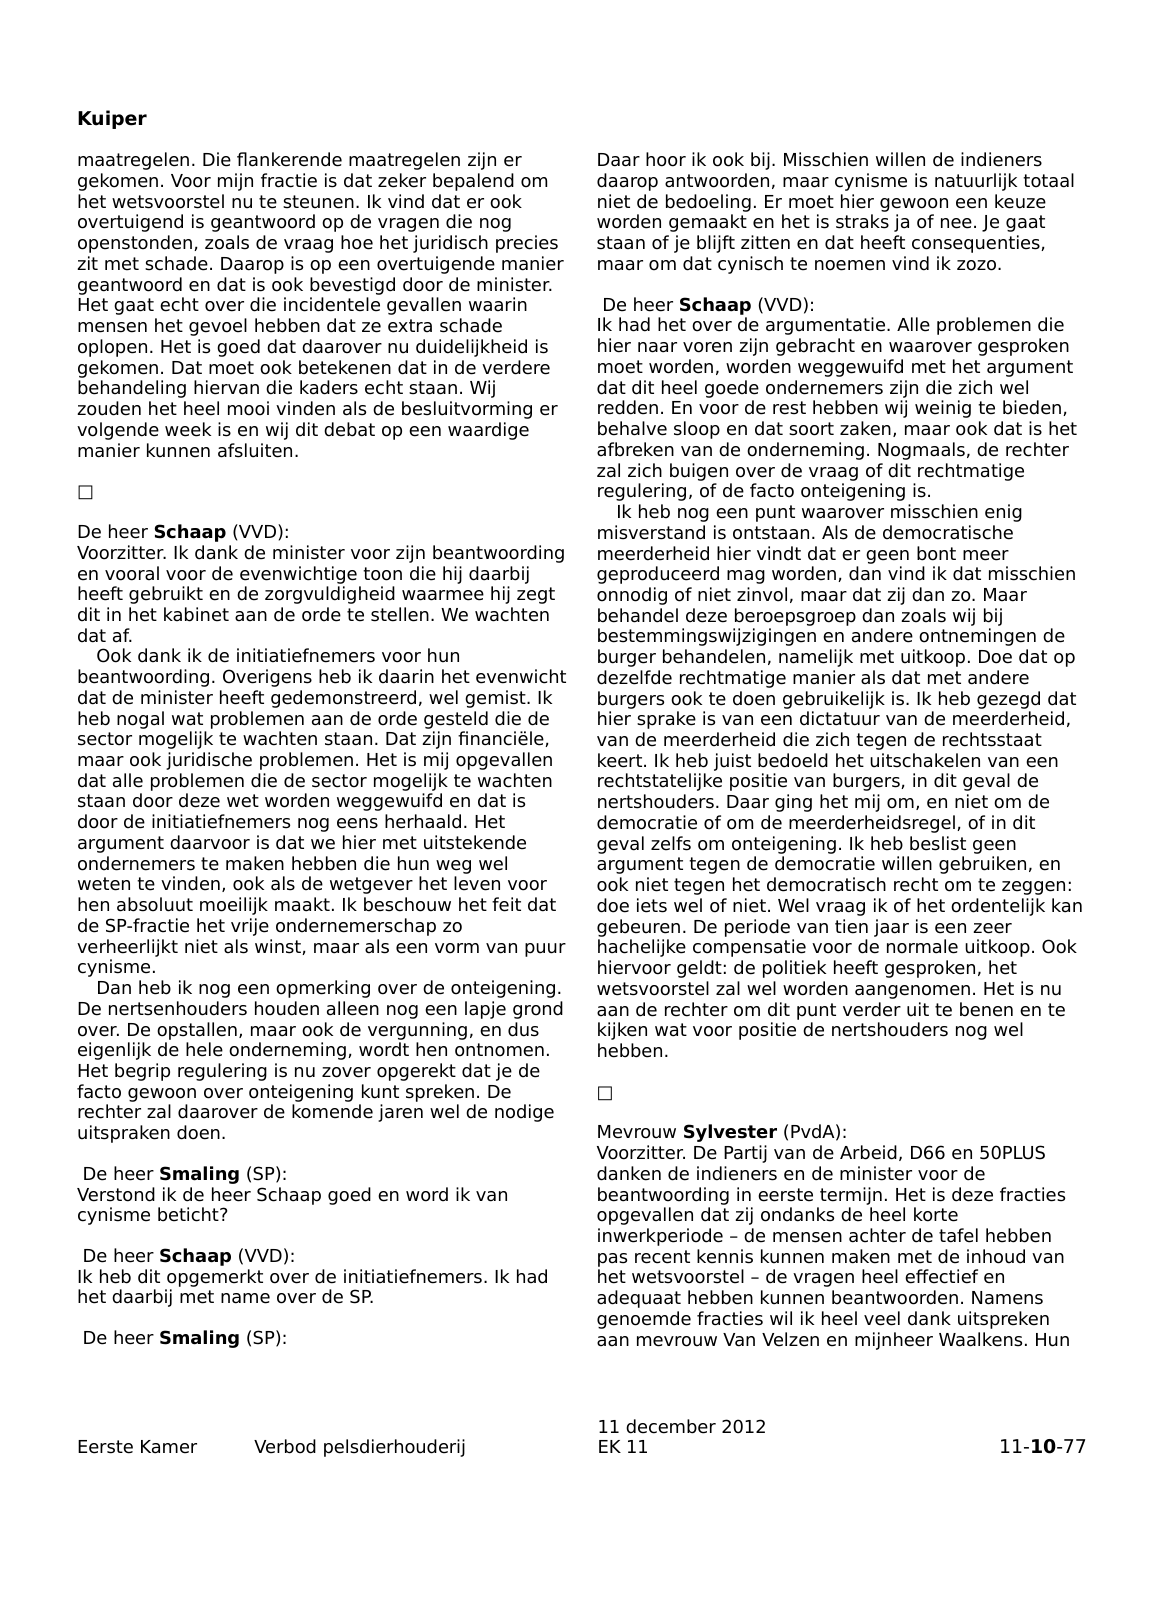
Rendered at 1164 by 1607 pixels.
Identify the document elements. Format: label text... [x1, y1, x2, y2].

text □ [596, 1082, 1087, 1102]
text De heer Smaling (SP): [77, 1164, 567, 1184]
text De heer Schaap (VVD): [596, 294, 1087, 315]
text De heer Schaap (VVD): [77, 1246, 567, 1267]
text Ik had het over de argumentatie. Alle problemen die hier naar voren zijn gebracht en waarover gesproken moet worden, worden weggewuifd met het argument dat dit heel goede ondernemers zijn die zich wel redden. En voor de rest hebben wij weinig te bieden, behalve sloop en dat soort zaken, maar ook dat is het afbreken van de onderneming. Nogmaals, de rechter zal zich buigen over de vraag of dit rechtmatige regulering, of de facto onteigening is. [596, 315, 1087, 502]
text Mevrouw Sylvester (PvdA): [596, 1122, 1087, 1143]
text □ [77, 481, 567, 502]
text Verstond ik de heer Schaap goed en word ik van cynisme beticht? [77, 1184, 567, 1226]
text De heer Smaling (SP): [77, 1328, 567, 1349]
text De heer Schaap (VVD): [77, 522, 567, 543]
text Ik heb nog een punt waarover misschien enig misverstand is ontstaan. Als de democratische meerderheid hier vindt dat er geen bont meer geproduceerd mag worden, dan vind ik dat misschien onnodig of niet zinvol, maar dat zij dan zo. Maar behandel deze beroepsgroep dan zoals wij bij bestemmingswijzigingen en andere ontnemingen de burger behandelen, namelijk met uitkoop. Doe dat op dezelfde rechtmatige manier als dat met andere burgers ook te doen gebruikelijk is. Ik heb gezegd dat hier sprake is van een dictatuur van de meerderheid, van de meerderheid die zich tegen de rechtsstaat keert. Ik heb juist bedoeld het uitschakelen van een rechtstatelijke positie van burgers, in dit geval de nertshouders. Daar ging het mij om, en niet om de democratie of om de meerderheidsregel, of in dit geval zelfs om onteigening. Ik heb beslist geen argument tegen de democratie willen gebruiken, en ook niet tegen het democratisch recht om te zeggen: doe iets wel of niet. Wel vraag ik of het ordentelijk kan gebeuren. De periode van tien jaar is een zeer hachelijke compensatie voor de normale uitkoop. Ook hiervoor geldt: de politiek heeft gesproken, het wetsvoorstel zal wel worden aangenomen. Het is nu aan de rechter om dit punt verder uit te benen en te kijken wat voor positie de nertshouders nog wel hebben. [596, 502, 1087, 1062]
text Ook dank ik de initiatiefnemers voor hun beantwoording. Overigens heb ik daarin het evenwicht dat de minister heeft gedemonstreerd, wel gemist. Ik heb nogal wat problemen aan de orde gesteld die de sector mogelijk te wachten staan. Dat zijn financiële, maar ook juridische problemen. Het is mij opgevallen dat alle problemen die de sector mogelijk te wachten staan door deze wet worden weggewuifd en dat is door de initiatiefnemers nog eens herhaald. Het argument daarvoor is dat we hier met uitstekende ondernemers te maken hebben die hun weg wel weten te vinden, ook als de wetgever het leven voor hen absoluut moeilijk maakt. Ik beschouw het feit dat de SP-fractie het vrije ondernemerschap zo verheerlijkt niet als winst, maar als een vorm van puur cynisme. [77, 646, 567, 978]
text Voorzitter. De Partij van de Arbeid, D66 en 50PLUS danken de indieners en de minister voor de beantwoording in eerste termijn. Het is deze fracties opgevallen dat zij ondanks de heel korte inwerkperiode – de mensen achter de tafel hebben pas recent kennis kunnen maken met de inhoud van het wetsvoorstel – de vragen heel effectief en adequaat hebben kunnen beantwoorden. Namens genoemde fracties wil ik heel veel dank uitspreken aan mevrouw Van Velzen en mijnheer Waalkens. Hun [596, 1143, 1087, 1350]
text Voorzitter. Ik dank de minister voor zijn beantwoording en vooral voor de evenwichtige toon die hij daarbij heeft gebruikt en de zorgvuldigheid waarmee hij zegt dit in het kabinet aan de orde te stellen. We wachten dat af. [77, 543, 567, 646]
text Daar hoor ik ook bij. Misschien willen de indieners daarop antwoorden, maar cynisme is natuurlijk totaal niet de bedoeling. Er moet hier gewoon een keuze worden gemaakt en het is straks ja of nee. Je gaat staan of je blijft zitten en dat heeft consequenties, maar om dat cynisch te noemen vind ik zozo. [596, 150, 1087, 274]
text Dan heb ik nog een opmerking over de onteigening. De nertsenhouders houden alleen nog een lapje grond over. De opstallen, maar ook de vergunning, en dus eigenlijk de hele onderneming, wordt hen ontnomen. Het begrip regulering is nu zover opgerekt dat je de facto gewoon over onteigening kunt spreken. De rechter zal daarover de komende jaren wel de nodige uitspraken doen. [77, 978, 567, 1144]
text Ik heb dit opgemerkt over de initiatiefnemers. Ik had het daarbij met name over de SP. [77, 1267, 567, 1308]
text maatregelen. Die flankerende maatregelen zijn er gekomen. Voor mijn fractie is dat zeker bepalend om het wetsvoorstel nu te steunen. Ik vind dat er ook overtuigend is geantwoord op de vragen die nog openstonden, zoals de vraag hoe het juridisch precies zit met schade. Daarop is op een overtuigende manier geantwoord en dat is ook bevestigd door de minister. Het gaat echt over die incidentele gevallen waarin mensen het gevoel hebben dat ze extra schade oplopen. Het is goed dat daarover nu duidelijkheid is gekomen. Dat moet ook betekenen dat in de verdere behandeling hiervan die kaders echt staan. Wij zouden het heel mooi vinden als de besluitvorming er volgende week is en wij dit debat op een waardige manier kunnen afsluiten. [77, 150, 567, 461]
